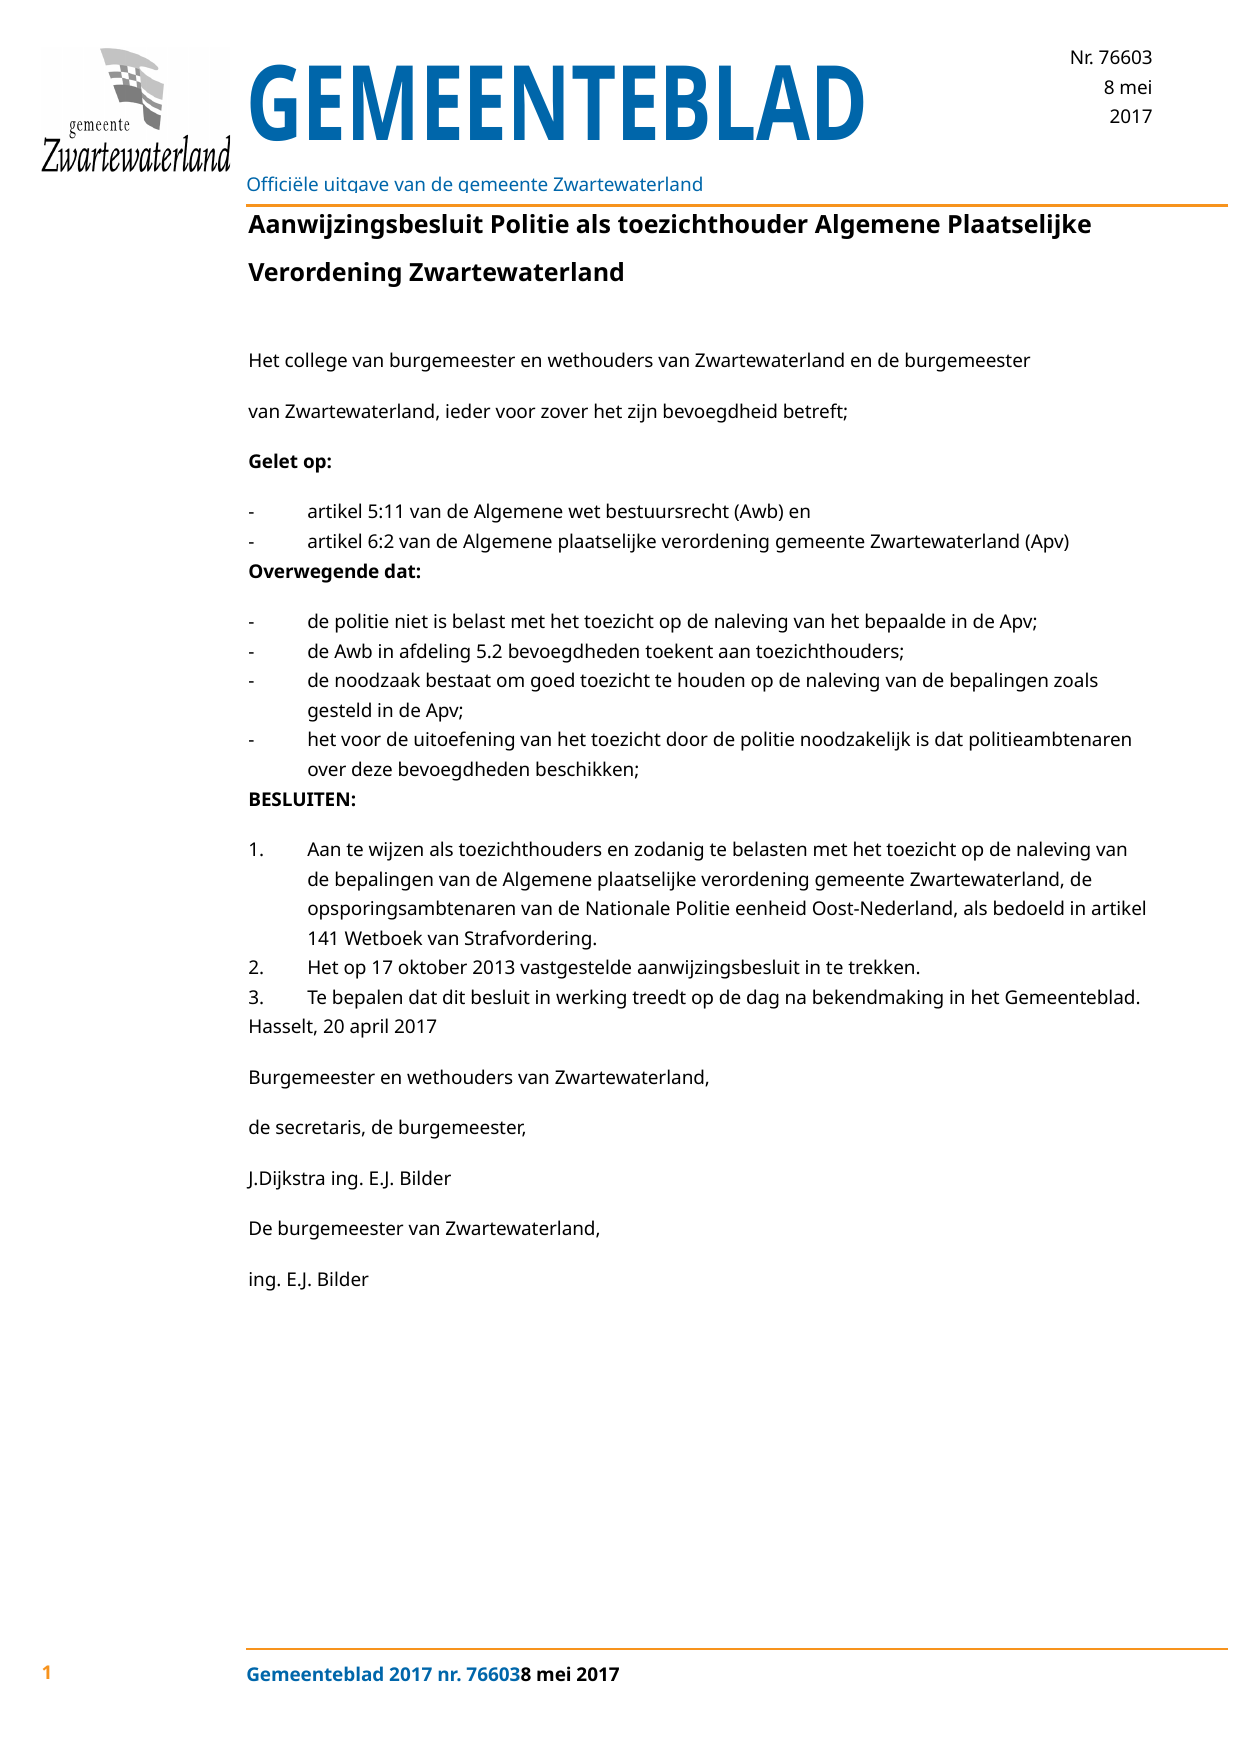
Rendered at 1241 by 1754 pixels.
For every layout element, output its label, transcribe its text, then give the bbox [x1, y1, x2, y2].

text Gelet op: [248, 448, 1152, 474]
list Te bepalen dat dit besluit in werking treedt op de dag na bekendmaking in het Gemeenteblad. [248, 984, 1152, 1010]
text Aanwijzingsbesluit Politie als toezichthouder Algemene Plaatselijke Verordening Zwartewaterland [248, 207, 1152, 288]
text BESLUITEN: [248, 786, 1152, 812]
text Overwegende dat: [248, 558, 1152, 584]
list Aan te wijzen als toezichthouders en zodanig te belasten met het toezicht op de naleving van de bepalingen van de Algemene plaatselijke verordening gemeente Zwartewaterland, de opsporingsambtenaren van de Nationale Politie eenheid Oost-Nederland, als bedoeld in artikel 141 Wetboek van Strafvordering. [248, 836, 1152, 951]
list het voor de uitoefening van het toezicht door de politie noodzakelijk is dat politieambtenaren over deze bevoegdheden beschikken; [248, 727, 1152, 782]
list de Awb in afdeling 5.2 bevoegdheden toekent aan toezichthouders; [248, 638, 1152, 664]
text ing. E.J. Bilder [248, 1266, 1152, 1292]
list de noodzaak bestaat om goed toezicht te houden op de naleving van de bepalingen zoals gesteld in de Apv; [248, 667, 1152, 723]
text Burgemeester en wethouders van Zwartewaterland, [248, 1064, 1152, 1090]
text J.Dijkstra ing. E.J. Bilder [248, 1165, 1152, 1191]
list de politie niet is belast met het toezicht op de naleving van het bepaalde in de Apv; [248, 608, 1152, 634]
list Het op 17 oktober 2013 vastgestelde aanwijzingsbesluit in te trekken. [248, 954, 1152, 980]
text van Zwartewaterland, ieder voor zover het zijn bevoegdheid betreft; [248, 398, 1152, 424]
text Het college van burgemeester en wethouders van Zwartewaterland en de burgemeester [248, 347, 1152, 373]
text Hasselt, 20 april 2017 [248, 1014, 1152, 1039]
text de secretaris, de burgemeester, [248, 1114, 1152, 1140]
list artikel 6:2 van de Algemene plaatselijke verordening gemeente Zwartewaterland (Apv) [248, 528, 1152, 554]
picture [41, 47, 231, 172]
list artikel 5:11 van de Algemene wet bestuursrecht (Awb) en [248, 499, 1152, 524]
text De burgemeester van Zwartewaterland, [248, 1215, 1152, 1241]
